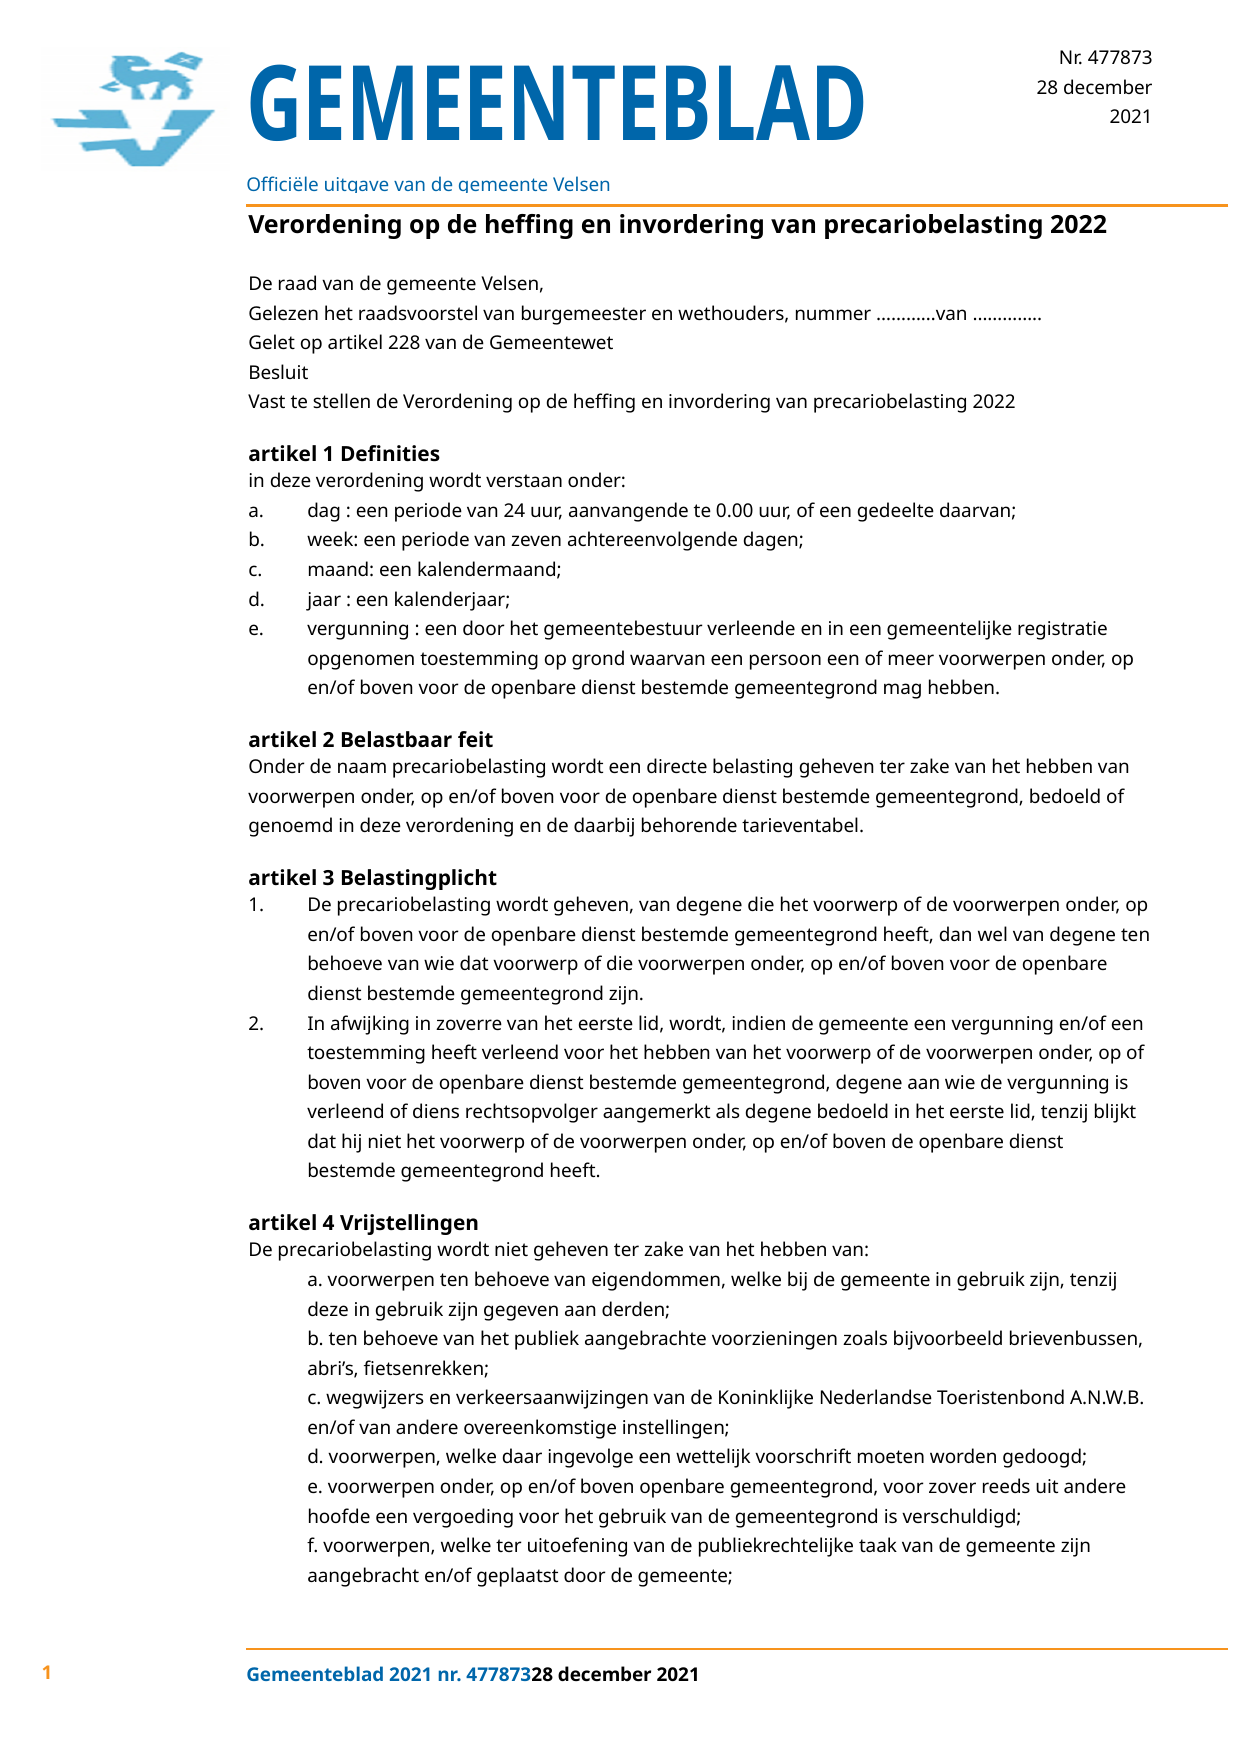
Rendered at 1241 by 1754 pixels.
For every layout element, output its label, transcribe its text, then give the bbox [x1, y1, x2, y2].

list dag : een periode van 24 uur, aanvangende te 0.00 uur, of een gedeelte daarvan; [248, 497, 1152, 523]
text in deze verordening wordt verstaan onder: [248, 467, 1152, 493]
text artikel 1 Definities [248, 439, 1152, 467]
picture [41, 47, 231, 172]
list week: een periode van zeven achtereenvolgende dagen; [248, 527, 1152, 552]
list e. voorwerpen onder, op en/of boven openbare gemeentegrond, voor zover reeds uit andere hoofde een vergoeding voor het gebruik van de gemeentegrond is verschuldigd; [248, 1473, 1152, 1528]
list d. voorwerpen, welke daar ingevolge een wettelijk voorschrift moeten worden gedoogd; [248, 1444, 1152, 1469]
text De precariobelasting wordt niet geheven ter zake van het hebben van: [248, 1237, 1152, 1262]
list c. wegwijzers en verkeersaanwijzingen van de Koninklijke Nederlandse Toeristenbond A.N.W.B. en/of van andere overeenkomstige instellingen; [248, 1384, 1152, 1440]
list jaar : een kalenderjaar; [248, 586, 1152, 612]
text Gelezen het raadsvoorstel van burgemeester en wethouders, nummer …………van ………….. [248, 300, 1152, 326]
list maand: een kalendermaand; [248, 556, 1152, 582]
text Verordening op de heffing en invordering van precariobelasting 2022 [248, 207, 1152, 241]
list In afwijking in zoverre van het eerste lid, wordt, indien de gemeente een vergunning en/of een toestemming heeft verleend voor het hebben van het voorwerp of de voorwerpen onder, op of boven voor de openbare dienst bestemde gemeentegrond, degene aan wie de vergunning is verleend of diens rechtsopvolger aangemerkt als degene bedoeld in het eerste lid, tenzij blijkt dat hij niet het voorwerp of de voorwerpen onder, op en/of boven de openbare dienst bestemde gemeentegrond heeft. [248, 1010, 1152, 1183]
list De precariobelasting wordt geheven, van degene die het voorwerp of de voorwerpen onder, op en/of boven voor de openbare dienst bestemde gemeentegrond heeft, dan wel van degene ten behoeve van wie dat voorwerp of die voorwerpen onder, op en/of boven voor de openbare dienst bestemde gemeentegrond zijn. [248, 891, 1152, 1006]
text artikel 3 Belastingplicht [248, 863, 1152, 891]
text Besluit [248, 359, 1152, 385]
text Gelet op artikel 228 van de Gemeentewet [248, 329, 1152, 355]
text Onder de naam precariobelasting wordt een directe belasting geheven ter zake van het hebben van voorwerpen onder, op en/of boven voor de openbare dienst bestemde gemeentegrond, bedoeld of genoemd in deze verordening en de daarbij behorende tarieventabel. [248, 753, 1152, 838]
list b. ten behoeve van het publiek aangebrachte voorzieningen zoals bijvoorbeeld brievenbussen, abri’s, fietsenrekken; [248, 1325, 1152, 1381]
text artikel 2 Belastbaar feit [248, 725, 1152, 753]
list f. voorwerpen, welke ter uitoefening van de publiekrechtelijke taak van de gemeente zijn aangebracht en/of geplaatst door de gemeente; [248, 1532, 1152, 1588]
text De raad van de gemeente Velsen, [248, 270, 1152, 296]
text artikel 4 Vrijstellingen [248, 1208, 1152, 1237]
text Vast te stellen de Verordening op de heffing en invordering van precariobelasting 2022 [248, 389, 1152, 414]
list a. voorwerpen ten behoeve van eigendommen, welke bij de gemeente in gebruik zijn, tenzij deze in gebruik zijn gegeven aan derden; [248, 1266, 1152, 1321]
list vergunning : een door het gemeentebestuur verleende en in een gemeentelijke registratie opgenomen toestemming op grond waarvan een persoon een of meer voorwerpen onder, op en/of boven voor de openbare dienst bestemde gemeentegrond mag hebben. [248, 615, 1152, 700]
